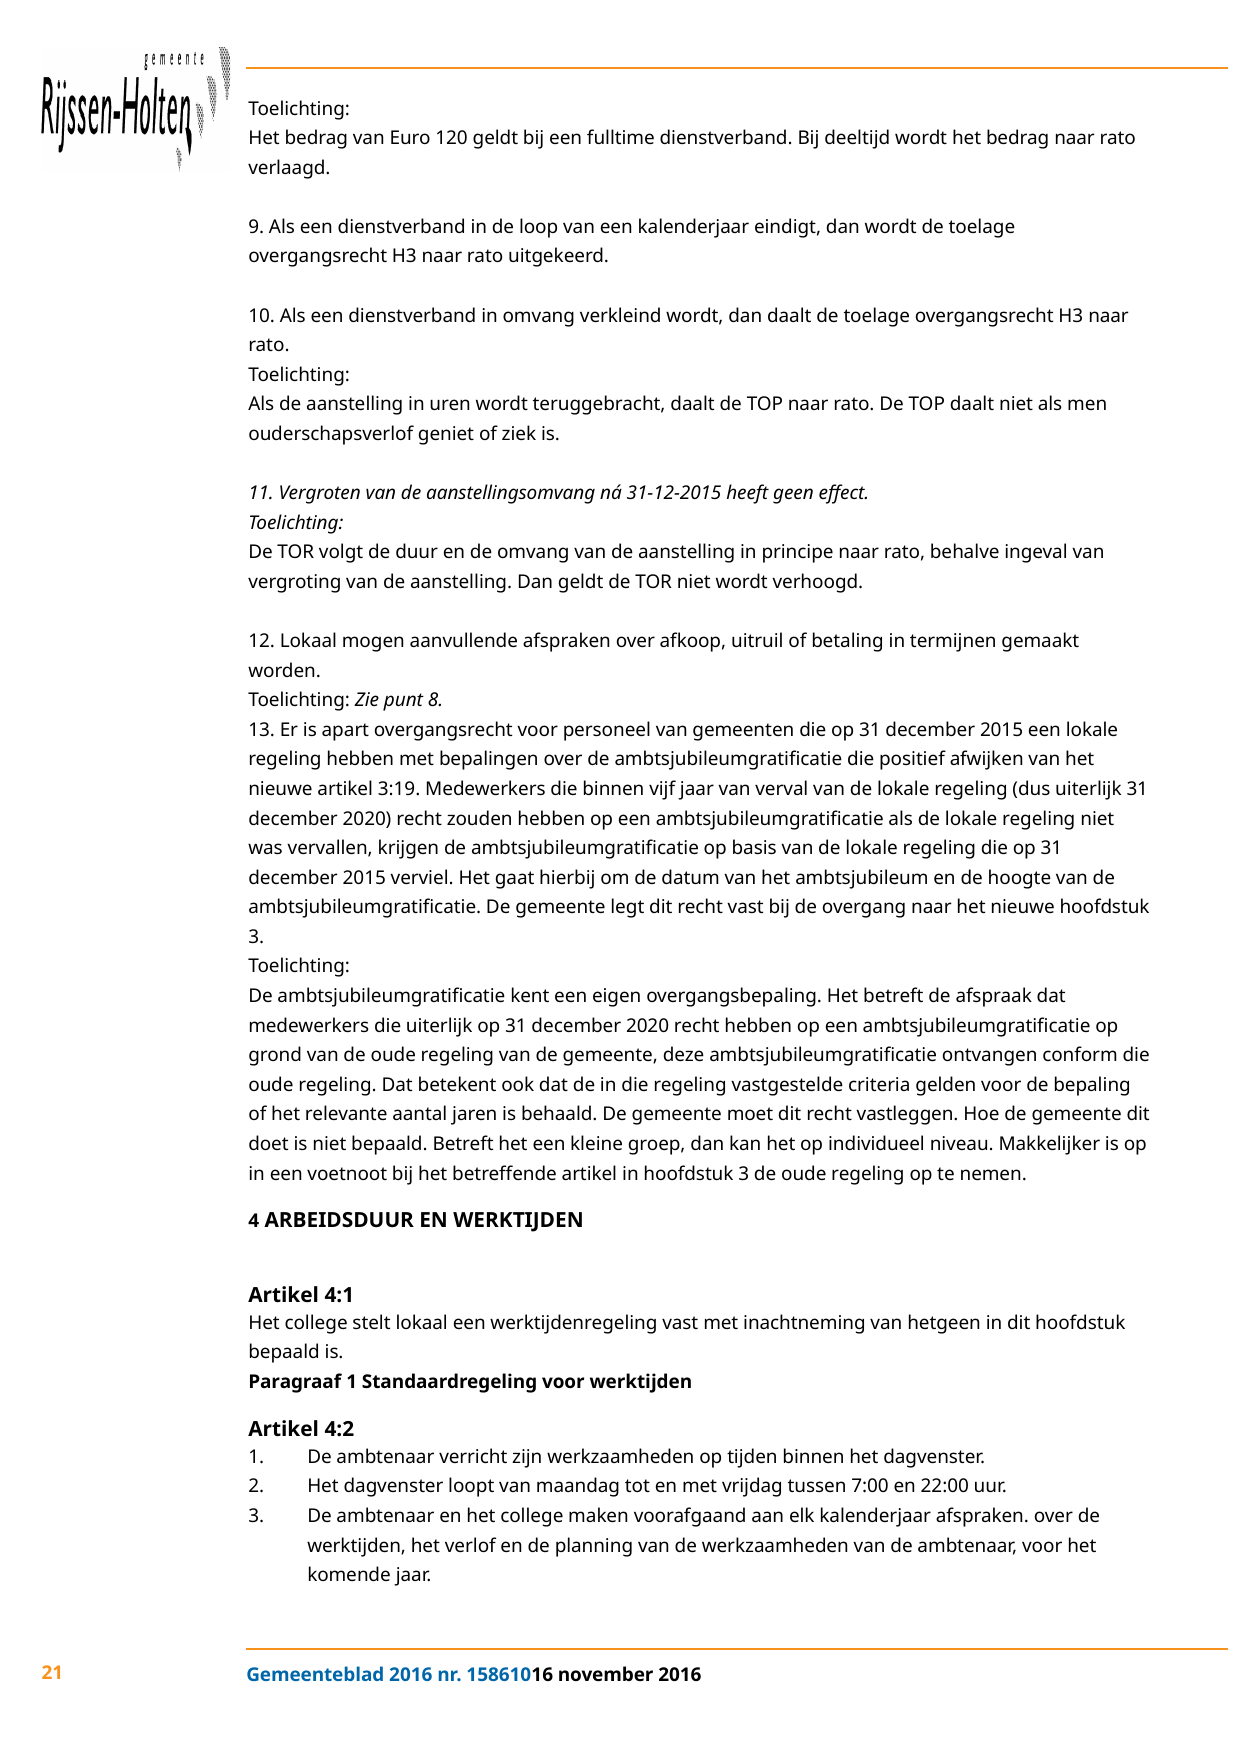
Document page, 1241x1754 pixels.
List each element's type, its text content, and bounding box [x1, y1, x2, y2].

text 10. Als een dienstverband in omvang verkleind wordt, dan daalt de toelage overgangsrecht H3 naar rato. [248, 302, 1152, 357]
text De TOR volgt de duur en de omvang van de aanstelling in principe naar rato, behalve ingeval van vergroting van de aanstelling. Dan geldt de TOR niet wordt verhoogd. [248, 538, 1152, 594]
text 9. Als een dienstverband in de loop van een kalenderjaar eindigt, dan wordt de toelage overgangsrecht H3 naar rato uitgekeerd. [248, 213, 1152, 268]
text Toelichting: Zie punt 8. [248, 686, 1152, 712]
list De ambtenaar verricht zijn werkzaamheden op tijden binnen het dagvenster. [248, 1443, 1152, 1469]
list De ambtenaar en het college maken voorafgaand aan elk kalenderjaar afspraken. over de werktijden, het verlof en de planning van de werkzaamheden van de ambtenaar, voor het komende jaar. [248, 1502, 1152, 1587]
text Toelichting: [248, 509, 1152, 535]
text De ambtsjubileumgratificatie kent een eigen overgangsbepaling. Het betreft de afspraak dat medewerkers die uiterlijk op 31 december 2020 recht hebben op een ambtsjubileumgratificatie op grond van de oude regeling van de gemeente, deze ambtsjubileumgratificatie ontvangen conform die oude regeling. Dat betekent ook dat de in die regeling vastgestelde criteria gelden voor de bepaling of het relevante aantal jaren is behaald. De gemeente moet dit recht vastleggen. Hoe de gemeente dit doet is niet bepaald. Betreft het een kleine groep, dan kan het op individueel niveau. Makkelijker is op in een voetnoot bij het betreffende artikel in hoofdstuk 3 de oude regeling op te nemen. [248, 982, 1152, 1186]
text 12. Lokaal mogen aanvullende afspraken over afkoop, uitruil of betaling in termijnen gemaakt worden. [248, 627, 1152, 683]
text Toelichting: [248, 361, 1152, 387]
list Het dagvenster loopt van maandag tot en met vrijdag tussen 7:00 en 22:00 uur. [248, 1473, 1152, 1498]
text 13. Er is apart overgangsrecht voor personeel van gemeenten die op 31 december 2015 een lokale regeling hebben met bepalingen over de ambtsjubileumgratificatie die positief afwijken van het nieuwe artikel 3:19. Medewerkers die binnen vijf jaar van verval van de lokale regeling (dus uiterlijk 31 december 2020) recht zouden hebben op een ambtsjubileumgratificatie als de lokale regeling niet was vervallen, krijgen de ambtsjubileumgratificatie op basis van de lokale regeling die op 31 december 2015 verviel. Het gaat hierbij om de datum van het ambtsjubileum en de hoogte van de ambtsjubileumgratificatie. De gemeente legt dit recht vast bij de overgang naar het nieuwe hoofdstuk 3. [248, 716, 1152, 949]
text 4 ARBEIDSDUUR EN WERKTIJDEN [248, 1205, 1152, 1234]
text Artikel 4:1 [248, 1280, 1152, 1309]
text Toelichting: [248, 95, 1152, 121]
text Artikel 4:2 [248, 1414, 1152, 1443]
picture [41, 47, 231, 172]
text Paragraaf 1 Standaardregeling voor werktijden [248, 1368, 1152, 1394]
text Het college stelt lokaal een werktijdenregeling vast met inachtneming van hetgeen in dit hoofdstuk bepaald is. [248, 1309, 1152, 1364]
text Als de aanstelling in uren wordt teruggebracht, daalt de TOP naar rato. De TOP daalt niet als men ouderschapsverlof geniet of ziek is. [248, 391, 1152, 446]
text 11. Vergroten van de aanstellingsomvang ná 31-12-2015 heeft geen effect. [248, 479, 1152, 505]
text Toelichting: [248, 953, 1152, 978]
text Het bedrag van Euro 120 geldt bij een fulltime dienstverband. Bij deeltijd wordt het bedrag naar rato verlaagd. [248, 124, 1152, 180]
